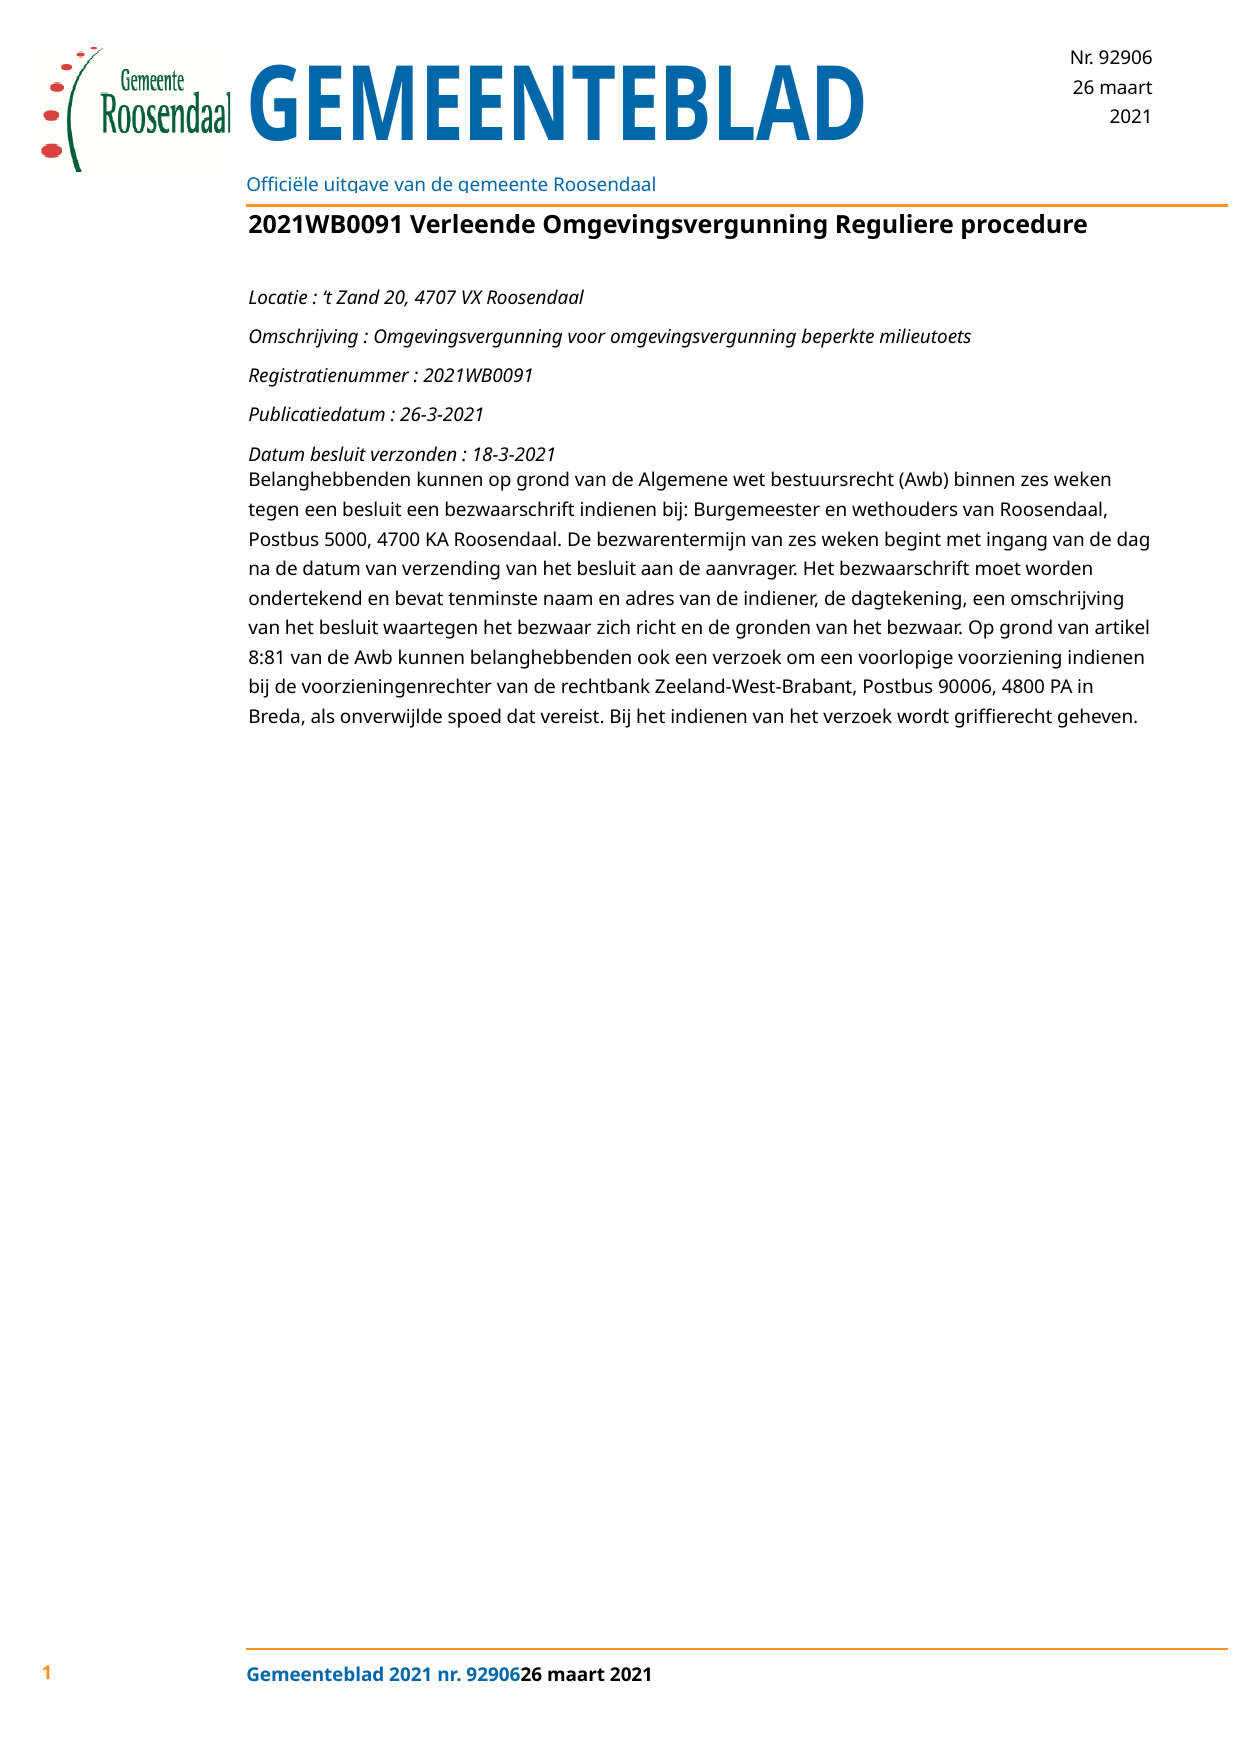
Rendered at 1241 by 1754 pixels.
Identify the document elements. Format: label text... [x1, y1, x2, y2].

picture [41, 47, 231, 172]
text Publicatiedatum : 26-3-2021 [248, 402, 1152, 427]
text Omschrijving : Omgevingsvergunning voor omgevingsvergunning beperkte milieutoets [248, 323, 1152, 349]
text Datum besluit verzonden : 18-3-2021 [248, 441, 1152, 467]
text Registratienummer : 2021WB0091 [248, 362, 1152, 388]
text Belanghebbenden kunnen op grond van de Algemene wet bestuursrecht (Awb) binnen zes weken tegen een besluit een bezwaarschrift indienen bij: Burgemeester en wethouders van Roosendaal, Postbus 5000, 4700 KA Roosendaal. De bezwarentermijn van zes weken begint met ingang van de dag na de datum van verzending van het besluit aan de aanvrager. Het bezwaarschrift moet worden ondertekend en bevat tenminste naam en adres van de indiener, de dagtekening, een omschrijving van het besluit waartegen het bezwaar zich richt en de gronden van het bezwaar. Op grond van artikel 8:81 van de Awb kunnen belanghebbenden ook een verzoek om een voorlopige voorziening indienen bij de voorzieningenrechter van de rechtbank Zeeland-West-Brabant, Postbus 90006, 4800 PA in Breda, als onverwijlde spoed dat vereist. Bij het indienen van het verzoek wordt griffierecht geheven. [248, 467, 1152, 729]
text 2021WB0091 Verleende Omgevingsvergunning Reguliere procedure [248, 207, 1152, 241]
text Locatie : ‘t Zand 20, 4707 VX Roosendaal [248, 284, 1152, 309]
